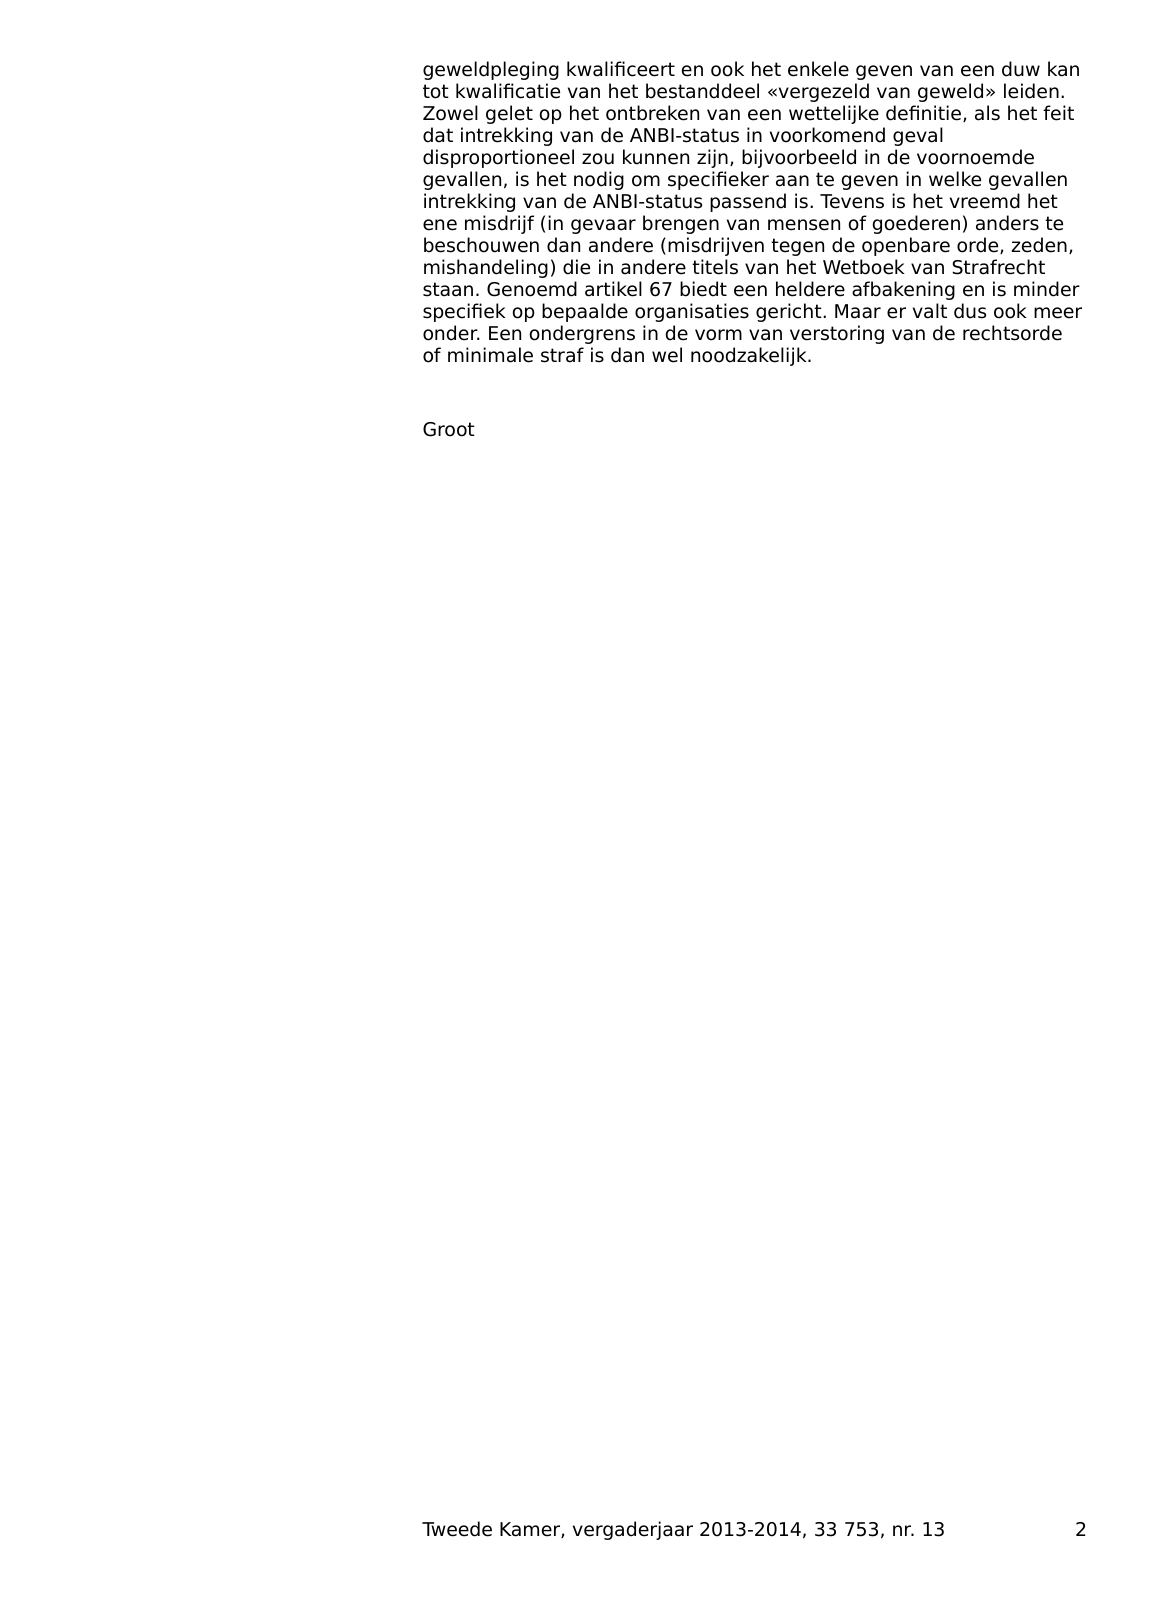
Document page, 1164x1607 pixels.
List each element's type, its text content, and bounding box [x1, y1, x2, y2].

text geweldpleging kwalificeert en ook het enkele geven van een duw kan tot kwalificatie van het bestanddeel «vergezeld van geweld» leiden. Zowel gelet op het ontbreken van een wettelijke definitie, als het feit dat intrekking van de ANBI-status in voorkomend geval disproportioneel zou kunnen zijn, bijvoorbeeld in de voornoemde gevallen, is het nodig om specifieker aan te geven in welke gevallen intrekking van de ANBI-status passend is. Tevens is het vreemd het ene misdrijf (in gevaar brengen van mensen of goederen) anders te beschouwen dan andere (misdrijven tegen de openbare orde, zeden, mishandeling) die in andere titels van het Wetboek van Strafrecht staan. Genoemd artikel 67 biedt een heldere afbakening en is minder specifiek op bepaalde organisaties gericht. Maar er valt dus ook meer onder. Een ondergrens in de vorm van verstoring van de rechtsorde of minimale straf is dan wel noodzakelijk. [422, 59, 1087, 367]
text Groot [422, 397, 1087, 441]
